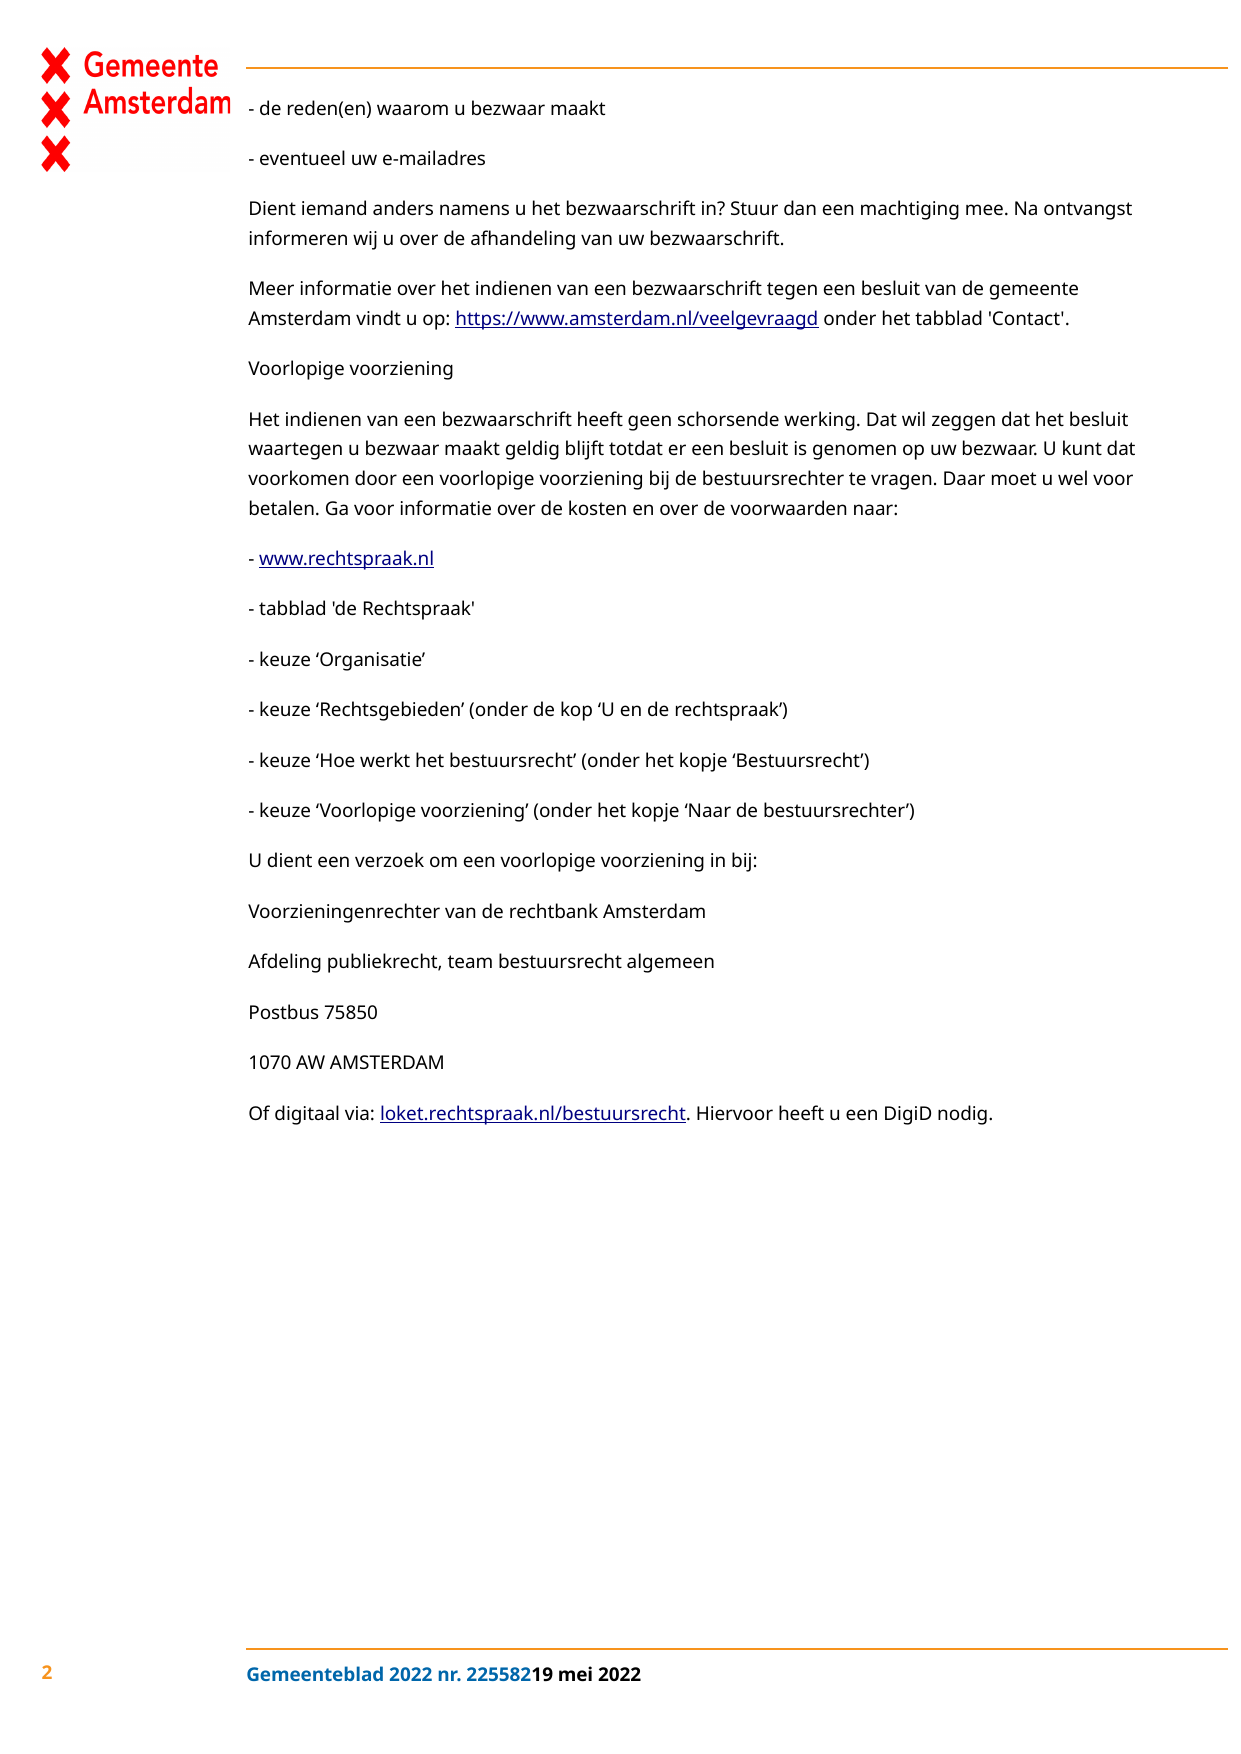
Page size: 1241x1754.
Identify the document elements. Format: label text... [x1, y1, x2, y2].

text - www.rechtspraak.nl [248, 545, 1152, 571]
text - keuze ‘Rechtsgebieden’ (onder de kop ‘U en de rechtspraak’) [248, 696, 1152, 722]
text Voorzieningenrechter van de rechtbank Amsterdam [248, 898, 1152, 924]
text Dient iemand anders namens u het bezwaarschrift in? Stuur dan een machtiging mee. Na ontvangst informeren wij u over de afhandeling van uw bezwaarschrift. [248, 196, 1152, 251]
text Meer informatie over het indienen van een bezwaarschrift tegen een besluit van de gemeente Amsterdam vindt u op: https://www.amsterdam.nl/veelgevraagd onder het tabblad 'Contact'. [248, 276, 1152, 331]
text - tabblad 'de Rechtspraak' [248, 596, 1152, 621]
text Het indienen van een bezwaarschrift heeft geen schorsende werking. Dat wil zeggen dat het besluit waartegen u bezwaar maakt geldig blijft totdat er een besluit is genomen op uw bezwaar. U kunt dat voorkomen door een voorlopige voorziening bij de bestuursrechter te vragen. Daar moet u wel voor betalen. Ga voor informatie over de kosten en over de voorwaarden naar: [248, 406, 1152, 521]
text 1070 AW AMSTERDAM [248, 1049, 1152, 1075]
text U dient een verzoek om een voorlopige voorziening in bij: [248, 848, 1152, 873]
text - eventueel uw e-mailadres [248, 145, 1152, 171]
text Postbus 75850 [248, 999, 1152, 1025]
text - de reden(en) waarom u bezwaar maakt [248, 95, 1152, 121]
picture [41, 47, 231, 172]
text - keuze ‘Hoe werkt het bestuursrecht’ (onder het kopje ‘Bestuursrecht’) [248, 747, 1152, 773]
text Of digitaal via: loket.rechtspraak.nl/bestuursrecht. Hiervoor heeft u een DigiD nodig. [248, 1100, 1152, 1126]
text - keuze ‘Organisatie’ [248, 646, 1152, 672]
text Voorlopige voorziening [248, 356, 1152, 381]
text Afdeling publiekrecht, team bestuursrecht algemeen [248, 948, 1152, 974]
text - keuze ‘Voorlopige voorziening’ (onder het kopje ‘Naar de bestuursrechter’) [248, 797, 1152, 823]
